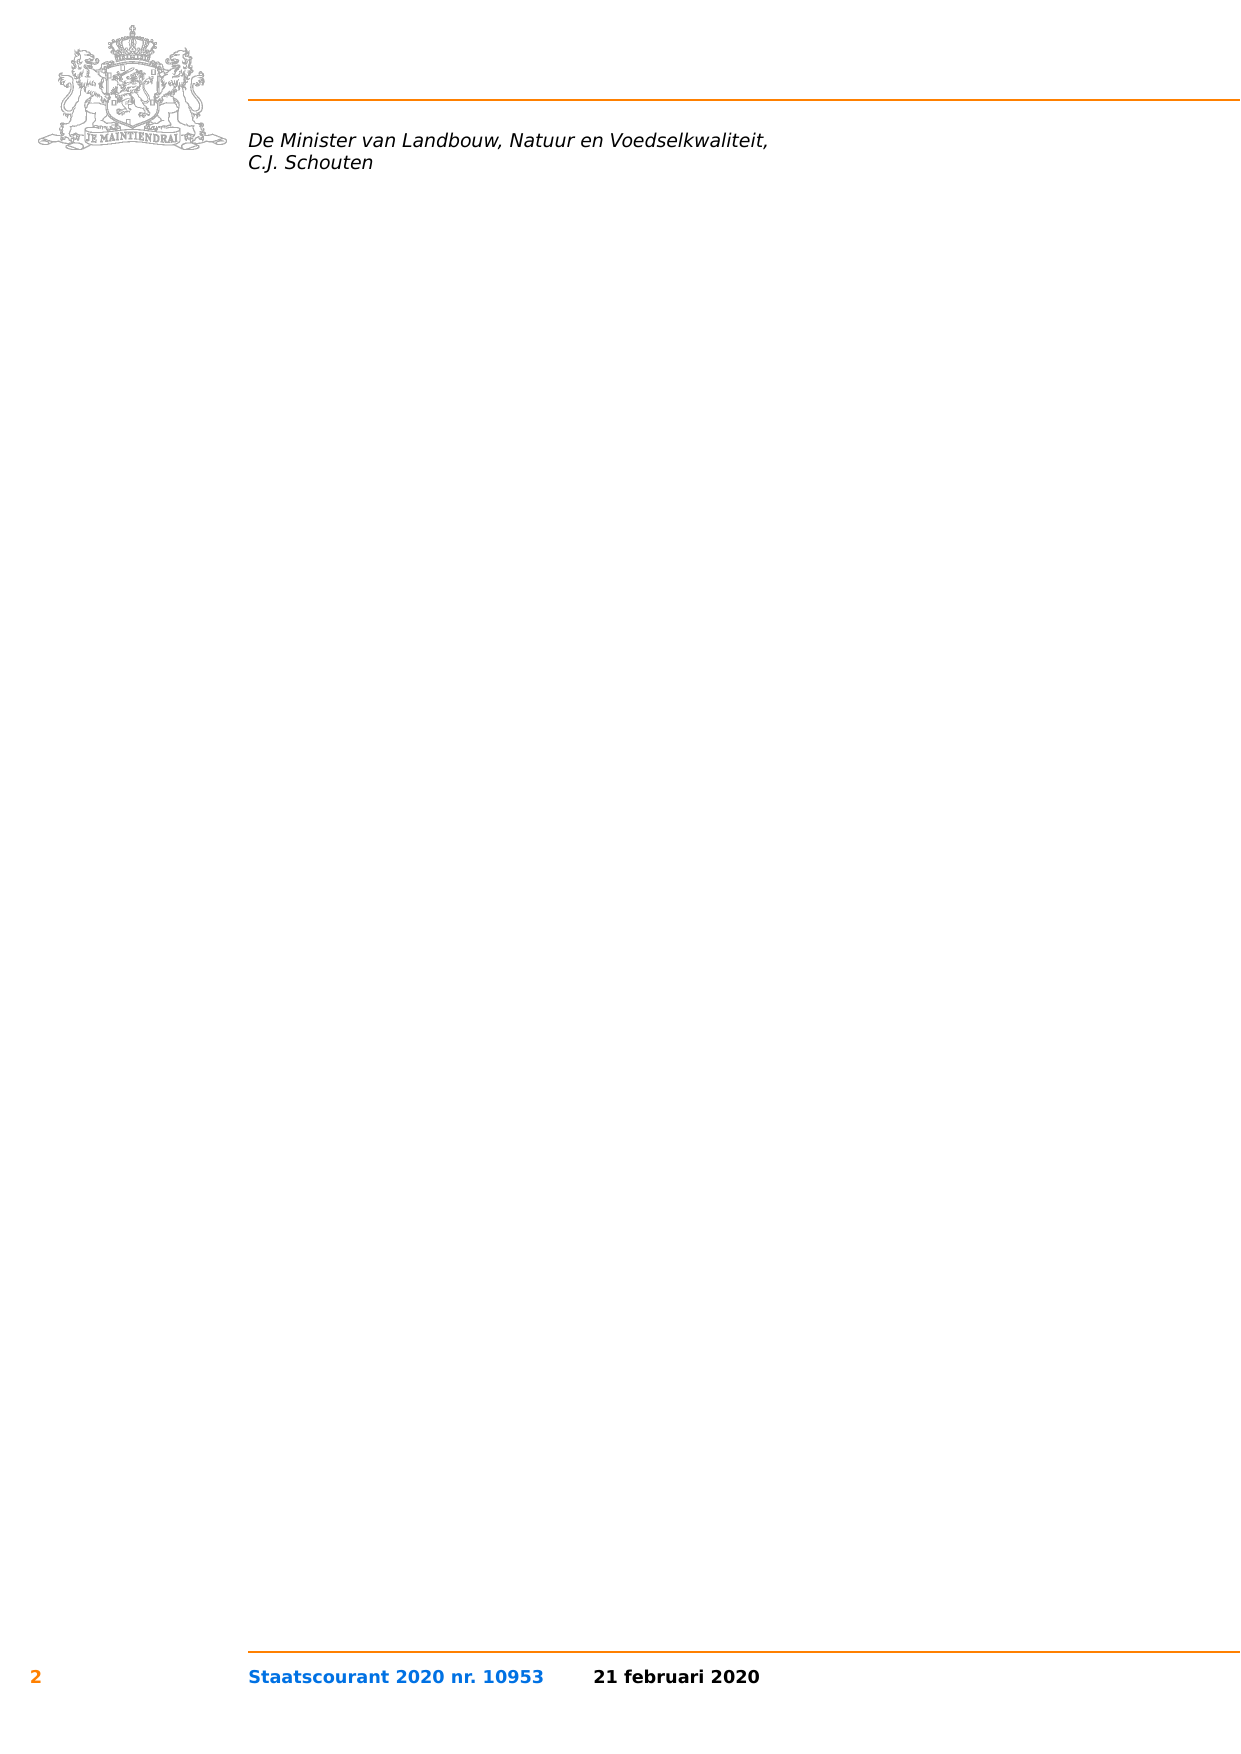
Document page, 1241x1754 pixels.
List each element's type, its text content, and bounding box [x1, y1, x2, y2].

text De Minister van Landbouw, Natuur en Voedselkwaliteit, C.J. Schouten [248, 130, 1163, 174]
picture [38, 25, 227, 150]
